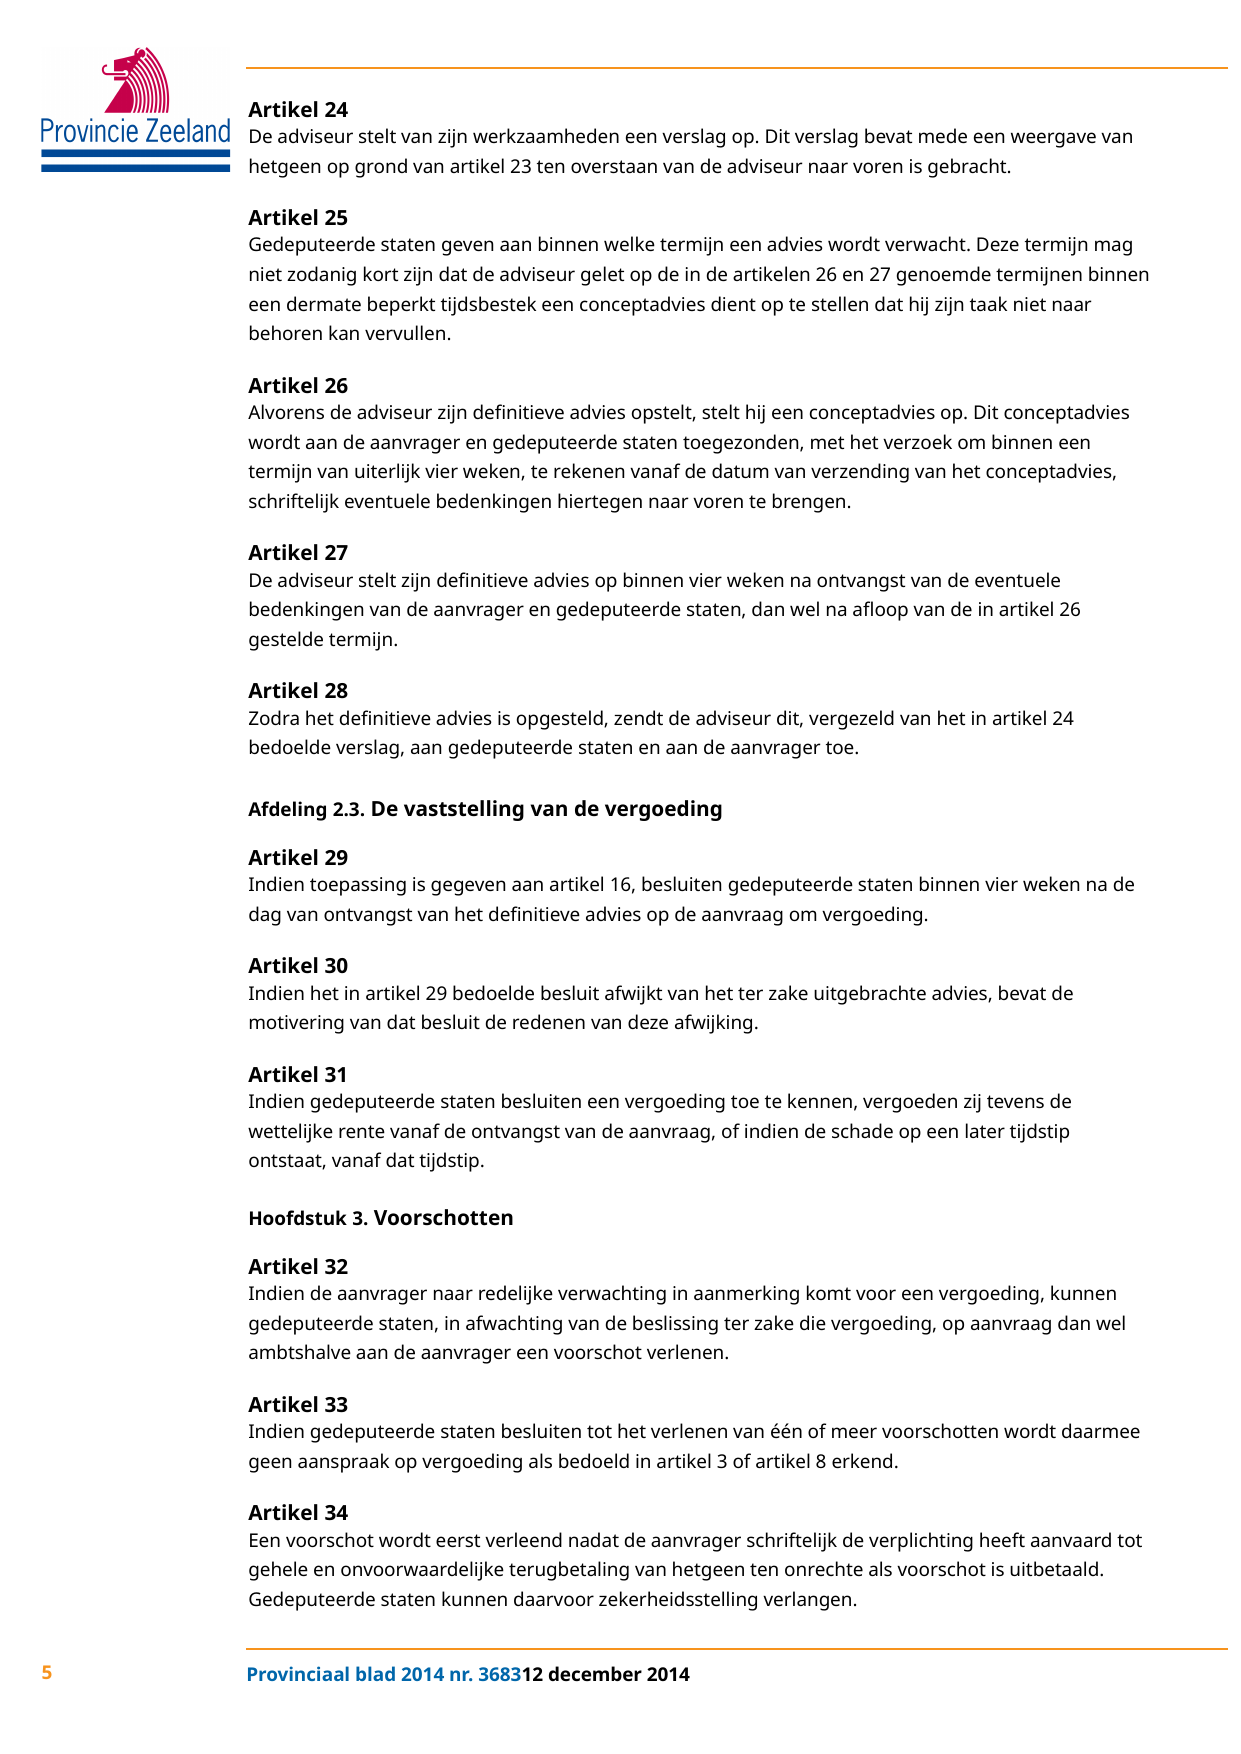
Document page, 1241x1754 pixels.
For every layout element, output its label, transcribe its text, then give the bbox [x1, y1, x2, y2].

text Artikel 34 [248, 1498, 1152, 1527]
text Artikel 26 [248, 371, 1152, 399]
text Alvorens de adviseur zijn definitieve advies opstelt, stelt hij een conceptadvies op. Dit conceptadvies wordt aan de aanvrager en gedeputeerde staten toegezonden, met het verzoek om binnen een termijn van uiterlijk vier weken, te rekenen vanaf de datum van verzending van het conceptadvies, schriftelijk eventuele bedenkingen hiertegen naar voren te brengen. [248, 399, 1152, 514]
text Hoofdstuk 3. Voorschotten [248, 1203, 1152, 1231]
text Indien de aanvrager naar redelijke verwachting in aanmerking komt voor een vergoeding, kunnen gedeputeerde staten, in afwachting van de beslissing ter zake die vergoeding, op aanvraag dan wel ambtshalve aan de aanvrager een voorschot verlenen. [248, 1280, 1152, 1365]
text Artikel 28 [248, 676, 1152, 705]
text Indien het in artikel 29 bedoelde besluit afwijkt van het ter zake uitgebrachte advies, bevat de motivering van dat besluit de redenen van deze afwijking. [248, 980, 1152, 1035]
text Artikel 32 [248, 1252, 1152, 1280]
text Artikel 24 [248, 95, 1152, 123]
text Zodra het definitieve advies is opgesteld, zendt de adviseur dit, vergezeld van het in artikel 24 bedoelde verslag, aan gedeputeerde staten en aan de aanvrager toe. [248, 705, 1152, 760]
text Artikel 31 [248, 1060, 1152, 1088]
picture [41, 47, 231, 172]
text De adviseur stelt zijn definitieve advies op binnen vier weken na ontvangst van de eventuele bedenkingen van de aanvrager en gedeputeerde staten, dan wel na afloop van de in artikel 26 gestelde termijn. [248, 567, 1152, 652]
text Afdeling 2.3. De vaststelling van de vergoeding [248, 794, 1152, 822]
text Een voorschot wordt eerst verleend nadat de aanvrager schriftelijk de verplichting heeft aanvaard tot gehele en onvoorwaardelijke terugbetaling van hetgeen ten onrechte als voorschot is uitbetaald. Gedeputeerde staten kunnen daarvoor zekerheidsstelling verlangen. [248, 1527, 1152, 1612]
text Gedeputeerde staten geven aan binnen welke termijn een advies wordt verwacht. Deze termijn mag niet zodanig kort zijn dat de adviseur gelet op de in de artikelen 26 en 27 genoemde termijnen binnen een dermate beperkt tijdsbestek een conceptadvies dient op te stellen dat hij zijn taak niet naar behoren kan vervullen. [248, 232, 1152, 346]
text Indien gedeputeerde staten besluiten tot het verlenen van één of meer voorschotten wordt daarmee geen aanspraak op vergoeding als bedoeld in artikel 3 of artikel 8 erkend. [248, 1418, 1152, 1474]
text Indien toepassing is gegeven aan artikel 16, besluiten gedeputeerde staten binnen vier weken na de dag van ontvangst van het definitieve advies op de aanvraag om vergoeding. [248, 871, 1152, 927]
text Artikel 30 [248, 951, 1152, 980]
text Artikel 33 [248, 1390, 1152, 1418]
text Artikel 27 [248, 538, 1152, 567]
text Indien gedeputeerde staten besluiten een vergoeding toe te kennen, vergoeden zij tevens de wettelijke rente vanaf de ontvangst van de aanvraag, of indien de schade op een later tijdstip ontstaat, vanaf dat tijdstip. [248, 1088, 1152, 1173]
text Artikel 25 [248, 203, 1152, 232]
text Artikel 29 [248, 843, 1152, 871]
text De adviseur stelt van zijn werkzaamheden een verslag op. Dit verslag bevat mede een weergave van hetgeen op grond van artikel 23 ten overstaan van de adviseur naar voren is gebracht. [248, 123, 1152, 178]
